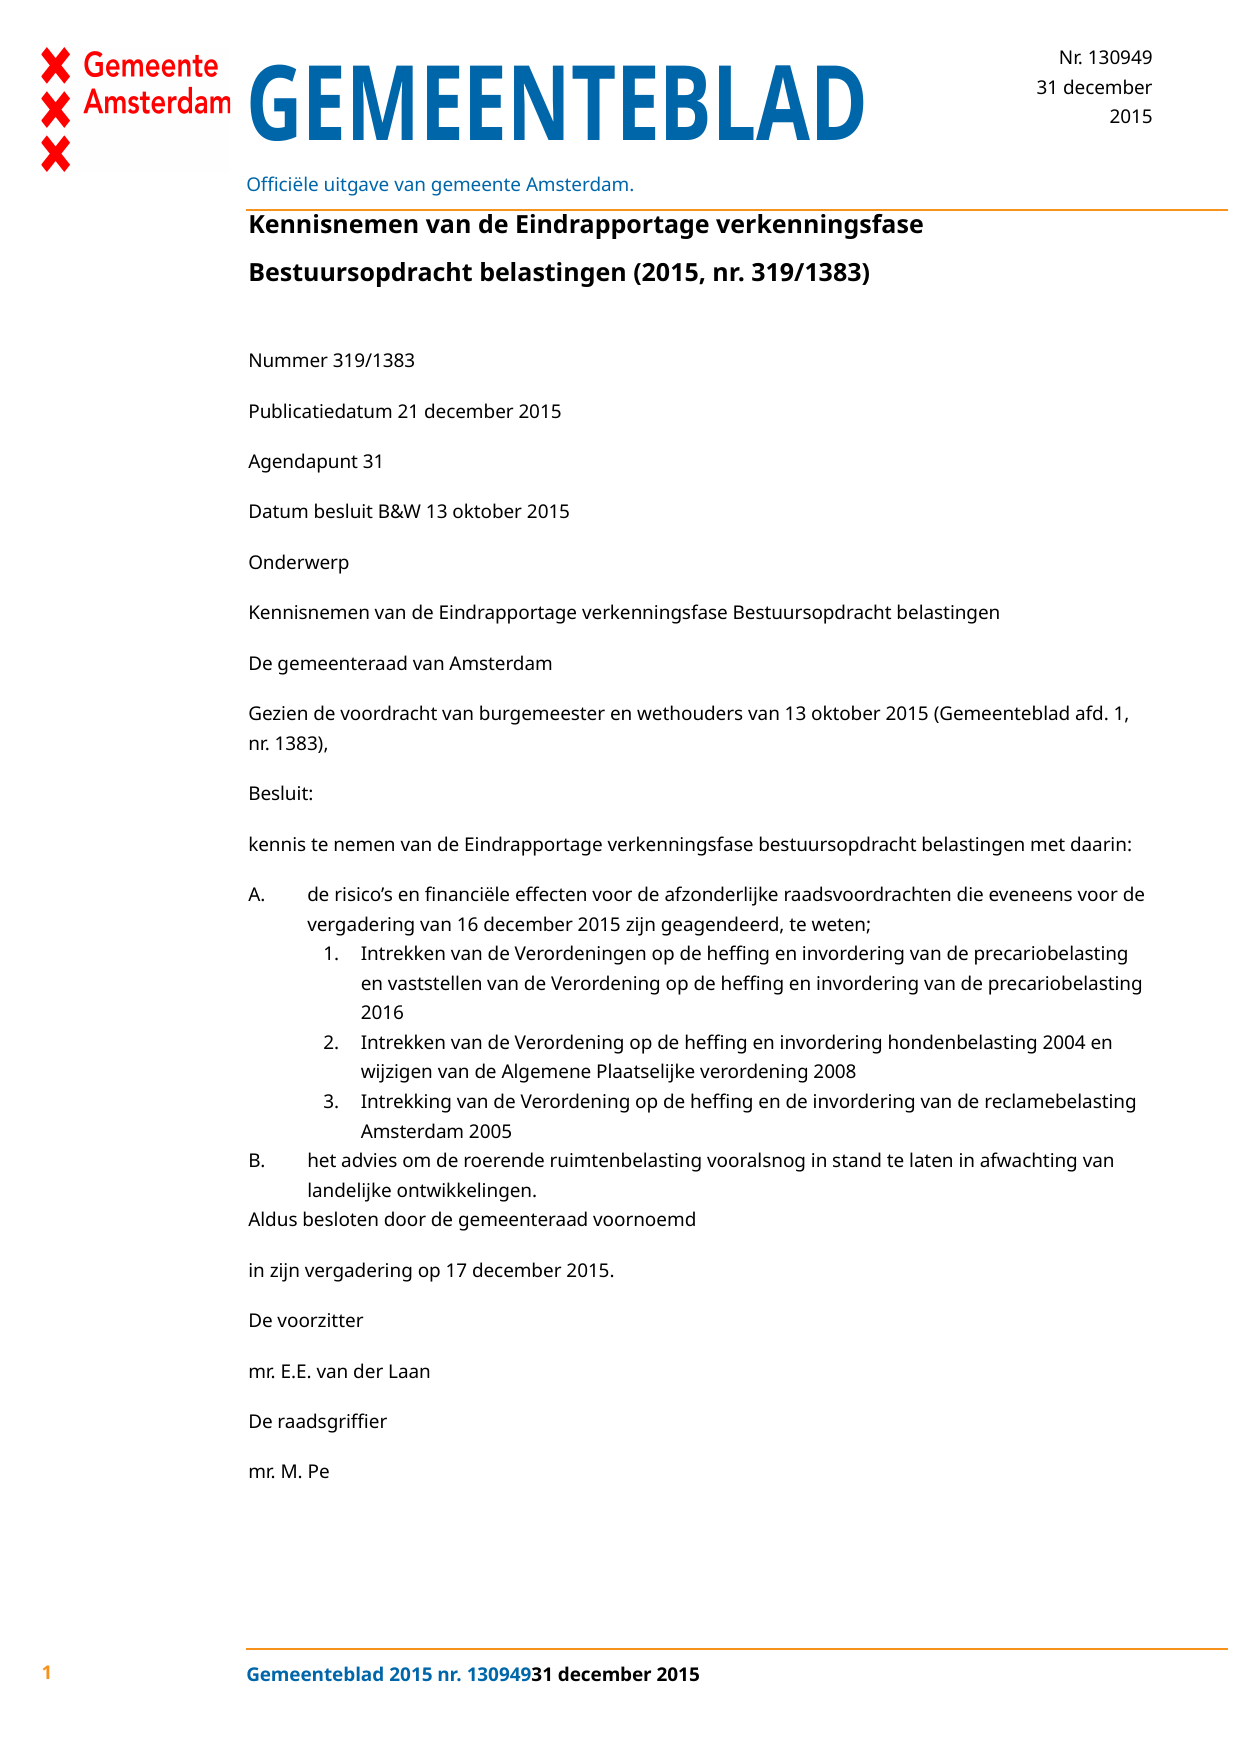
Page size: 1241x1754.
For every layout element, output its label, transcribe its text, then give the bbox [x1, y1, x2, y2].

list het advies om de roerende ruimtenbelasting vooralsnog in stand te laten in afwachting van landelijke ontwikkelingen. [248, 1147, 1152, 1203]
list de risico’s en financiële effecten voor de afzonderlijke raadsvoordrachten die eveneens voor de vergadering van 16 december 2015 zijn geagendeerd, te weten; [248, 881, 1152, 937]
text Datum besluit B&W 13 oktober 2015 [248, 499, 1152, 524]
text mr. E.E. van der Laan [248, 1358, 1152, 1384]
text Aldus besloten door de gemeenteraad voornoemd [248, 1207, 1152, 1232]
list Intrekking van de Verordening op de heffing en de invordering van de reclamebelasting Amsterdam 2005 [323, 1088, 1152, 1144]
text mr. M. Pe [248, 1459, 1152, 1484]
text Kennisnemen van de Eindrapportage verkenningsfase Bestuursopdracht belastingen (2015, nr. 319/1383) [248, 211, 1152, 288]
text kennis te nemen van de Eindrapportage verkenningsfase bestuursopdracht belastingen met daarin: [248, 831, 1152, 857]
text in zijn vergadering op 17 december 2015. [248, 1257, 1152, 1283]
text Kennisnemen van de Eindrapportage verkenningsfase Bestuursopdracht belastingen [248, 599, 1152, 625]
text Agendapunt 31 [248, 448, 1152, 474]
list Intrekken van de Verordening op de heffing en invordering hondenbelasting 2004 en wijzigen van de Algemene Plaatselijke verordening 2008 [323, 1029, 1152, 1084]
text De voorzitter [248, 1307, 1152, 1333]
text Onderwerp [248, 549, 1152, 575]
text De raadsgriffier [248, 1408, 1152, 1434]
text Nummer 319/1383 [248, 347, 1152, 373]
text De gemeenteraad van Amsterdam [248, 650, 1152, 676]
list Intrekken van de Verordeningen op de heffing en invordering van de precariobelasting en vaststellen van de Verordening op de heffing en invordering van de precariobelasting 2016 [323, 940, 1152, 1025]
text Publicatiedatum 21 december 2015 [248, 398, 1152, 424]
text Besluit: [248, 780, 1152, 806]
picture [41, 47, 231, 172]
text Gezien de voordracht van burgemeester en wethouders van 13 oktober 2015 (Gemeenteblad afd. 1, nr. 1383), [248, 700, 1152, 756]
